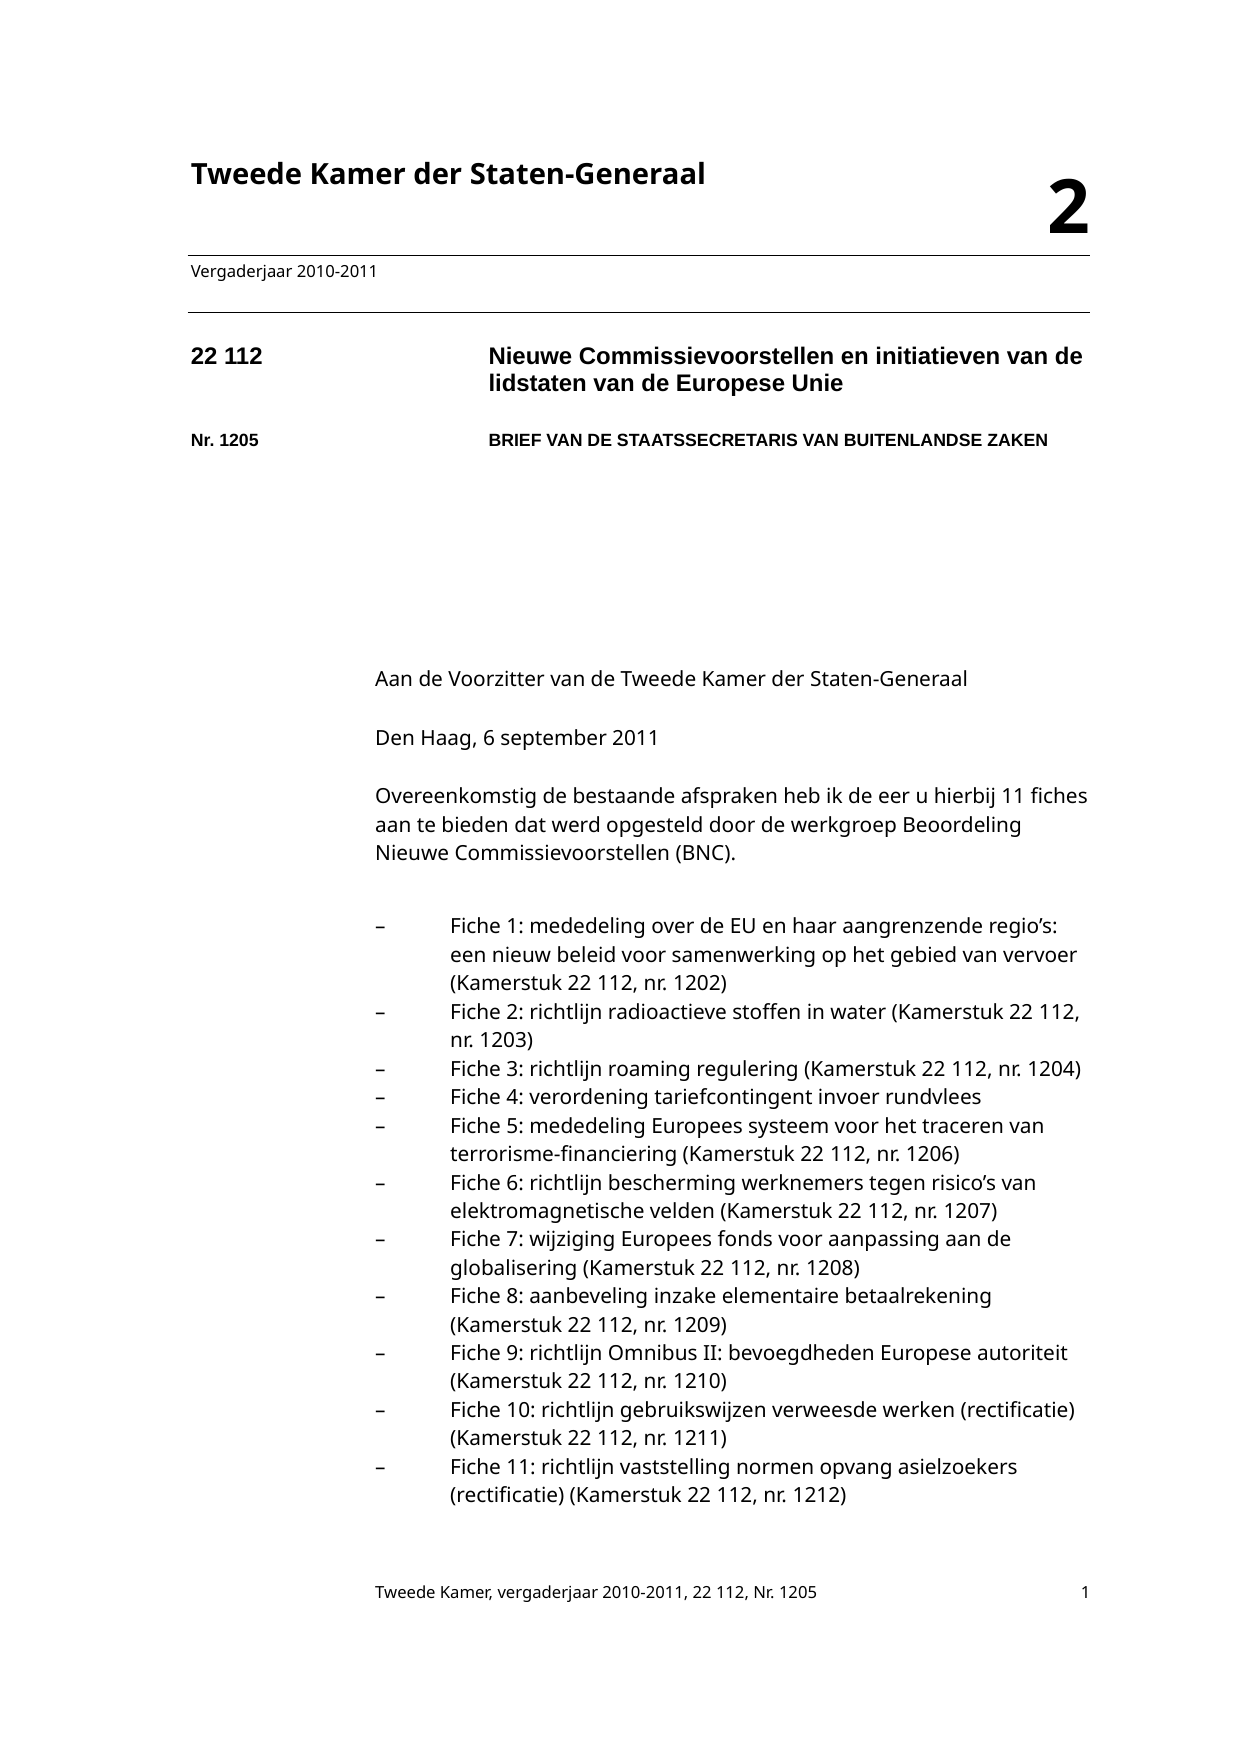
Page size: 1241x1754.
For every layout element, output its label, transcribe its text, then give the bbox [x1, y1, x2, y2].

table_cell BRIEF VAN DE STAATSSECRETARIS VAN BUITENLANDSE ZAKEN [485, 427, 1090, 546]
text Aan de Voorzitter van de Tweede Kamer der Staten-Generaal [375, 664, 1090, 693]
table_cell Nr. 1205 [188, 427, 485, 546]
table_cell [485, 313, 1090, 339]
list Fiche 10: richtlijn gebruikswijzen verweesde werken (rectificatie) (Kamerstuk 22 112, nr. 1211) [375, 1395, 1090, 1452]
text Overeenkomstig de bestaande afspraken heb ik de eer u hierbij 11 fiches aan te bieden dat werd opgesteld door de werkgroep Beoordeling Nieuwe Commissievoorstellen (BNC). [375, 781, 1090, 867]
table_cell Vergaderjaar 2010-2011 [188, 256, 485, 312]
list Fiche 3: richtlijn roaming regulering (Kamerstuk 22 112, nr. 1204) [375, 1054, 1090, 1082]
table_header 2 [910, 150, 1090, 255]
list Fiche 9: richtlijn Omnibus II: bevoegdheden Europese autoriteit (Kamerstuk 22 112, nr. 1210) [375, 1338, 1090, 1395]
list Fiche 2: richtlijn radioactieve stoffen in water (Kamerstuk 22 112, nr. 1203) [375, 997, 1090, 1054]
list Fiche 7: wijziging Europees fonds voor aanpassing aan de globalisering (Kamerstuk 22 112, nr. 1208) [375, 1224, 1090, 1281]
text Den Haag, 6 september 2011 [375, 723, 1090, 751]
table_cell [485, 256, 1090, 312]
table_cell [188, 313, 485, 339]
list Fiche 5: mededeling Europees systeem voor het traceren van terrorisme-financiering (Kamerstuk 22 112, nr. 1206) [375, 1111, 1090, 1168]
list Fiche 1: mededeling over de EU en haar aangrenzende regio’s: een nieuw beleid voor samenwerking op het gebied van vervoer (Kamerstuk 22 112, nr. 1202) [375, 912, 1090, 997]
table_header Tweede Kamer der Staten-Generaal [188, 150, 909, 255]
list Fiche 11: richtlijn vaststelling normen opvang asielzoekers (rectificatie) (Kamerstuk 22 112, nr. 1212) [375, 1452, 1090, 1509]
table_cell Nieuwe Commissievoorstellen en initiatieven van de lidstaten van de Europese Unie [485, 339, 1090, 427]
list Fiche 6: richtlijn bescherming werknemers tegen risico’s van elektromagnetische velden (Kamerstuk 22 112, nr. 1207) [375, 1168, 1090, 1224]
list Fiche 4: verordening tariefcontingent invoer rundvlees [375, 1082, 1090, 1111]
table_cell 22 112 [188, 339, 485, 427]
list Fiche 8: aanbeveling inzake elementaire betaalrekening (Kamerstuk 22 112, nr. 1209) [375, 1281, 1090, 1338]
